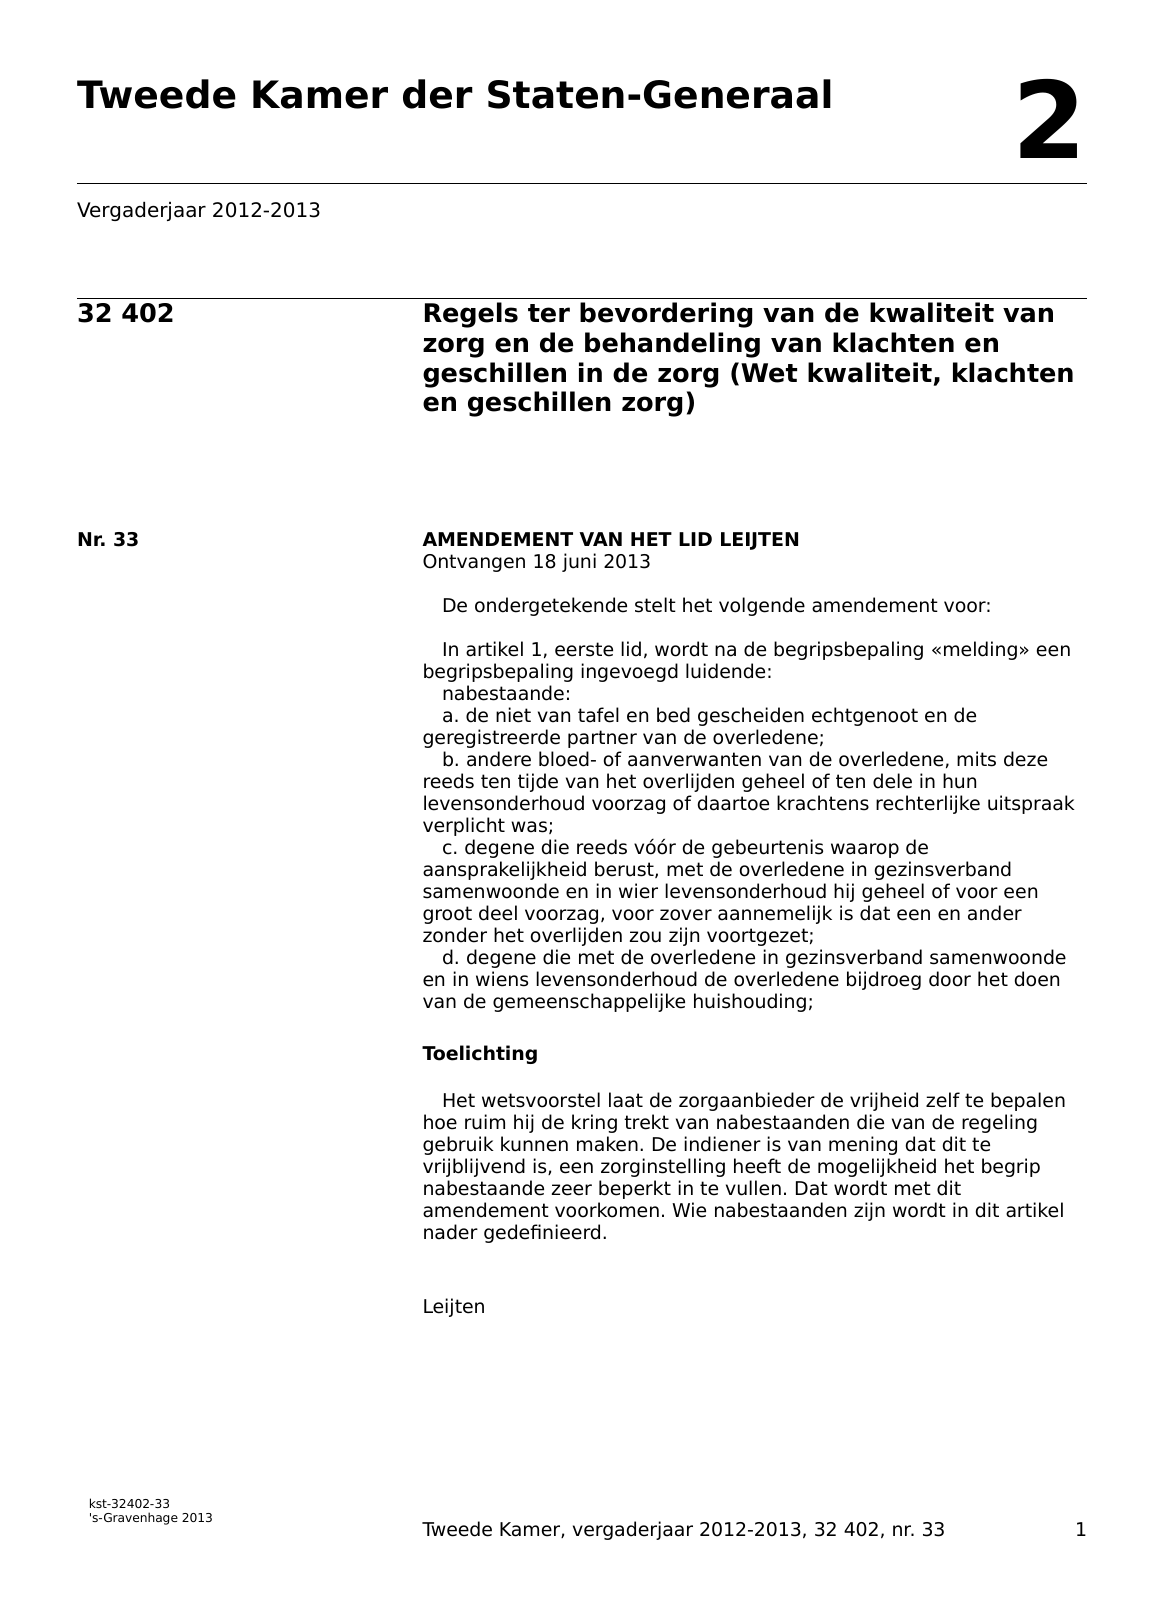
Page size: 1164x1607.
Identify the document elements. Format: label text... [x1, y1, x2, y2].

text nabestaande: [422, 683, 1087, 705]
table_cell Vergaderjaar 2012-2013 [77, 184, 1087, 298]
text De ondergetekende stelt het volgende amendement voor: [422, 595, 1087, 617]
text Het wetsvoorstel laat de zorgaanbieder de vrijheid zelf te bepalen hoe ruim hij de kring trekt van nabestaanden die van de regeling gebruik kunnen maken. De indiener is van mening dat dit te vrijblijvend is, een zorginstelling heeft de mogelijkheid het begrip nabestaande zeer beperkt in te vullen. Dat wordt met dit amendement voorkomen. Wie nabestaanden zijn wordt in dit artikel nader gedefinieerd. [422, 1090, 1087, 1243]
text Leijten [422, 1273, 1087, 1317]
text a. de niet van tafel en bed gescheiden echtgenoot en de geregistreerde partner van de overledene; [422, 705, 1087, 749]
text Ontvangen 18 juni 2013 [422, 551, 1087, 573]
text 's-Gravenhage 2013 [88, 1511, 323, 1525]
subtitle Nr. 33 AMENDEMENT VAN HET LID LEIJTEN [77, 529, 1087, 551]
subtitle Toelichting [422, 1043, 1087, 1065]
subtitle 32 402 Regels ter bevordering van de kwaliteit van zorg en de behandeling van klachten en geschillen in de zorg (Wet kwaliteit, klachten en geschillen zorg) [77, 299, 1087, 418]
text kst-32402-33 [88, 1497, 323, 1511]
text In artikel 1, eerste lid, wordt na de begripsbepaling «melding» een begripsbepaling ingevoegd luidende: [422, 639, 1087, 683]
text b. andere bloed- of aanverwanten van de overledene, mits deze reeds ten tijde van het overlijden geheel of ten dele in hun levensonderhoud voorzag of daartoe krachtens rechterlijke uitspraak verplicht was; [422, 749, 1087, 837]
text c. degene die reeds vóór de gebeurtenis waarop de aansprakelijkheid berust, met de overledene in gezinsverband samenwoonde en in wier levensonderhoud hij geheel of voor een groot deel voorzag, voor zover aannemelijk is dat een en ander zonder het overlijden zou zijn voortgezet; [422, 837, 1087, 947]
table_header 2 [886, 59, 1087, 183]
text d. degene die met de overledene in gezinsverband samenwoonde en in wiens levensonderhoud de overledene bijdroeg door het doen van de gemeenschappelijke huishouding; [422, 947, 1087, 1013]
table_header Tweede Kamer der Staten-Generaal [77, 59, 886, 183]
